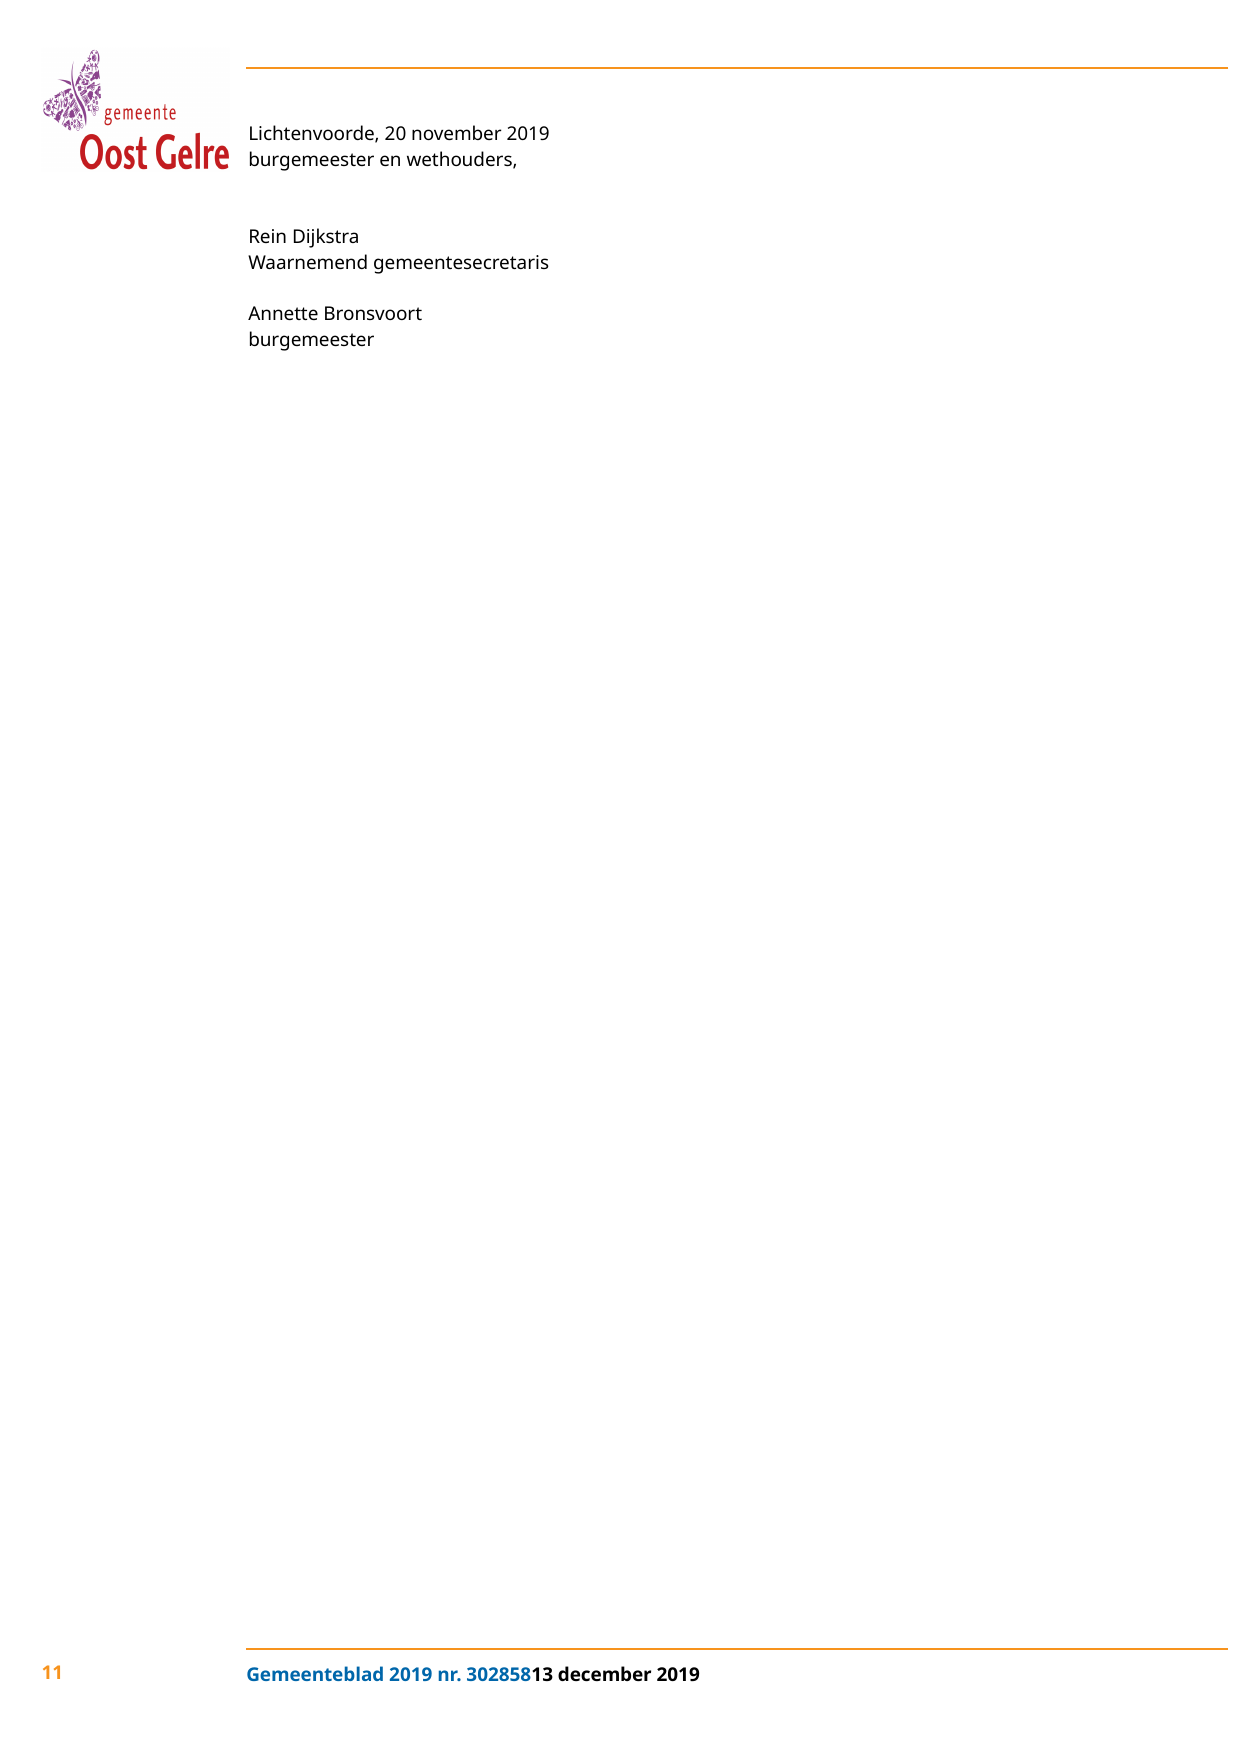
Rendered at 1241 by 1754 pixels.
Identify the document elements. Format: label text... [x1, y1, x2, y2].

text Waarnemend gemeentesecretaris [248, 249, 1152, 275]
text Annette Bronsvoort [248, 301, 1152, 326]
text burgemeester [248, 326, 1152, 352]
text Lichtenvoorde, 20 november 2019 [248, 121, 1152, 146]
picture [41, 47, 231, 172]
text Rein Dijkstra [248, 223, 1152, 249]
text burgemeester en wethouders, [248, 146, 1152, 172]
